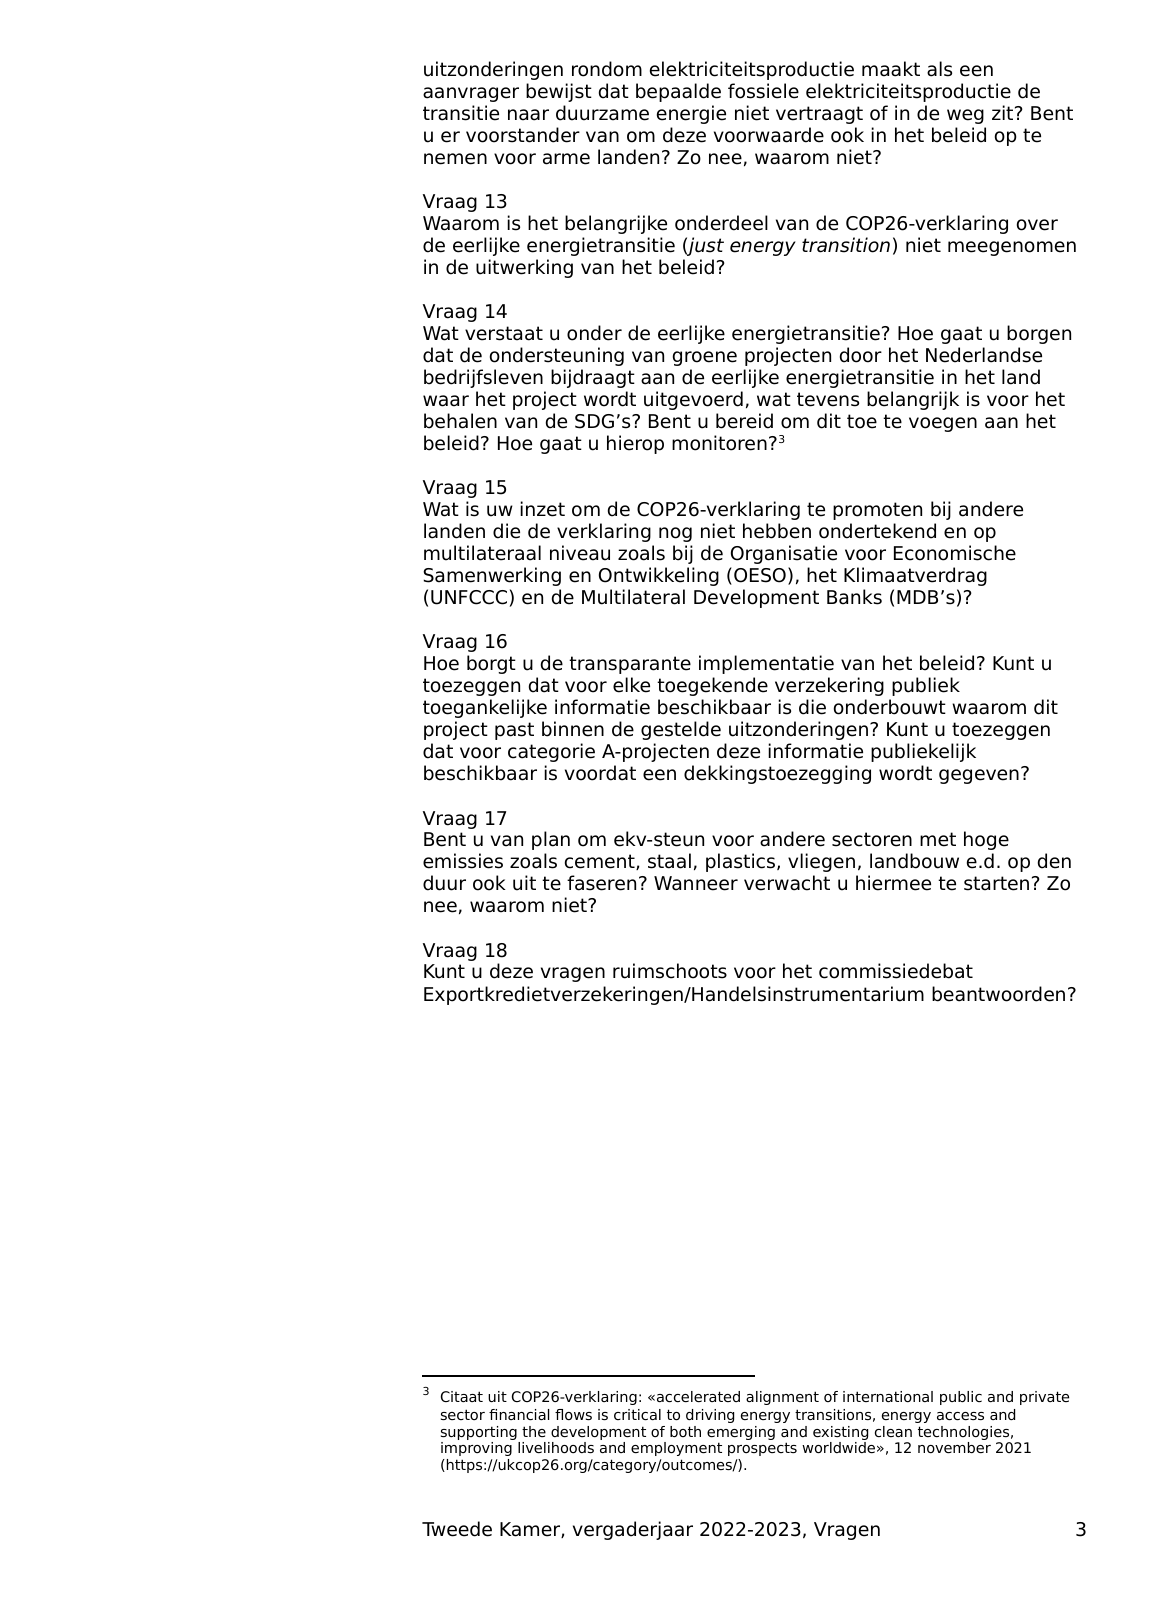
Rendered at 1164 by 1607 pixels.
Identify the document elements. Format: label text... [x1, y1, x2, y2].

text Vraag 17 [422, 807, 1087, 829]
text Waarom is het belangrijke onderdeel van de COP26-verklaring over de eerlijke energietransitie (just energy transition) niet meegenomen in de uitwerking van het beleid? [422, 213, 1087, 279]
text Vraag 15 [422, 477, 1087, 499]
text Vraag 13 [422, 191, 1087, 213]
text uitzonderingen rondom elektriciteitsproductie maakt als een aanvrager bewijst dat bepaalde fossiele elektriciteitsproductie de transitie naar duurzame energie niet vertraagt of in de weg zit? Bent u er voorstander van om deze voorwaarde ook in het beleid op te nemen voor arme landen? Zo nee, waarom niet? [422, 59, 1087, 169]
text Vraag 14 [422, 301, 1087, 323]
text Vraag 16 [422, 631, 1087, 653]
text Kunt u deze vragen ruimschoots voor het commissiedebat Exportkredietverzekeringen/Handelsinstrumentarium beantwoorden? [422, 961, 1087, 1005]
text Hoe borgt u de transparante implementatie van het beleid? Kunt u toezeggen dat voor elke toegekende verzekering publiek toegankelijke informatie beschikbaar is die onderbouwt waarom dit project past binnen de gestelde uitzonderingen? Kunt u toezeggen dat voor categorie A-projecten deze informatie publiekelijk beschikbaar is voordat een dekkingstoezegging wordt gegeven? [422, 653, 1087, 785]
text Wat is uw inzet om de COP26-verklaring te promoten bij andere landen die de verklaring nog niet hebben ondertekend en op multilateraal niveau zoals bij de Organisatie voor Economische Samenwerking en Ontwikkeling (OESO), het Klimaatverdrag (UNFCCC) en de Multilateral Development Banks (MDB’s)? [422, 499, 1087, 609]
text Vraag 18 [422, 939, 1087, 961]
text Wat verstaat u onder de eerlijke energietransitie? Hoe gaat u borgen dat de ondersteuning van groene projecten door het Nederlandse bedrijfsleven bijdraagt aan de eerlijke energietransitie in het land waar het project wordt uitgevoerd, wat tevens belangrijk is voor het behalen van de SDG’s? Bent u bereid om dit toe te voegen aan het beleid? Hoe gaat u hierop monitoren? [422, 323, 1087, 455]
text Bent u van plan om ekv-steun voor andere sectoren met hoge emissies zoals cement, staal, plastics, vliegen, landbouw e.d. op den duur ook uit te faseren? Wanneer verwacht u hiermee te starten? Zo nee, waarom niet? [422, 829, 1087, 917]
text Citaat uit COP26-verklaring: «accelerated alignment of international public and private sector financial flows is critical to driving energy transitions, energy access and supporting the development of both emerging and existing clean technologies, improving livelihoods and employment prospects worldwide», 12 november 2021 (https://ukcop26.org/category/outcomes/). [422, 1385, 1087, 1474]
